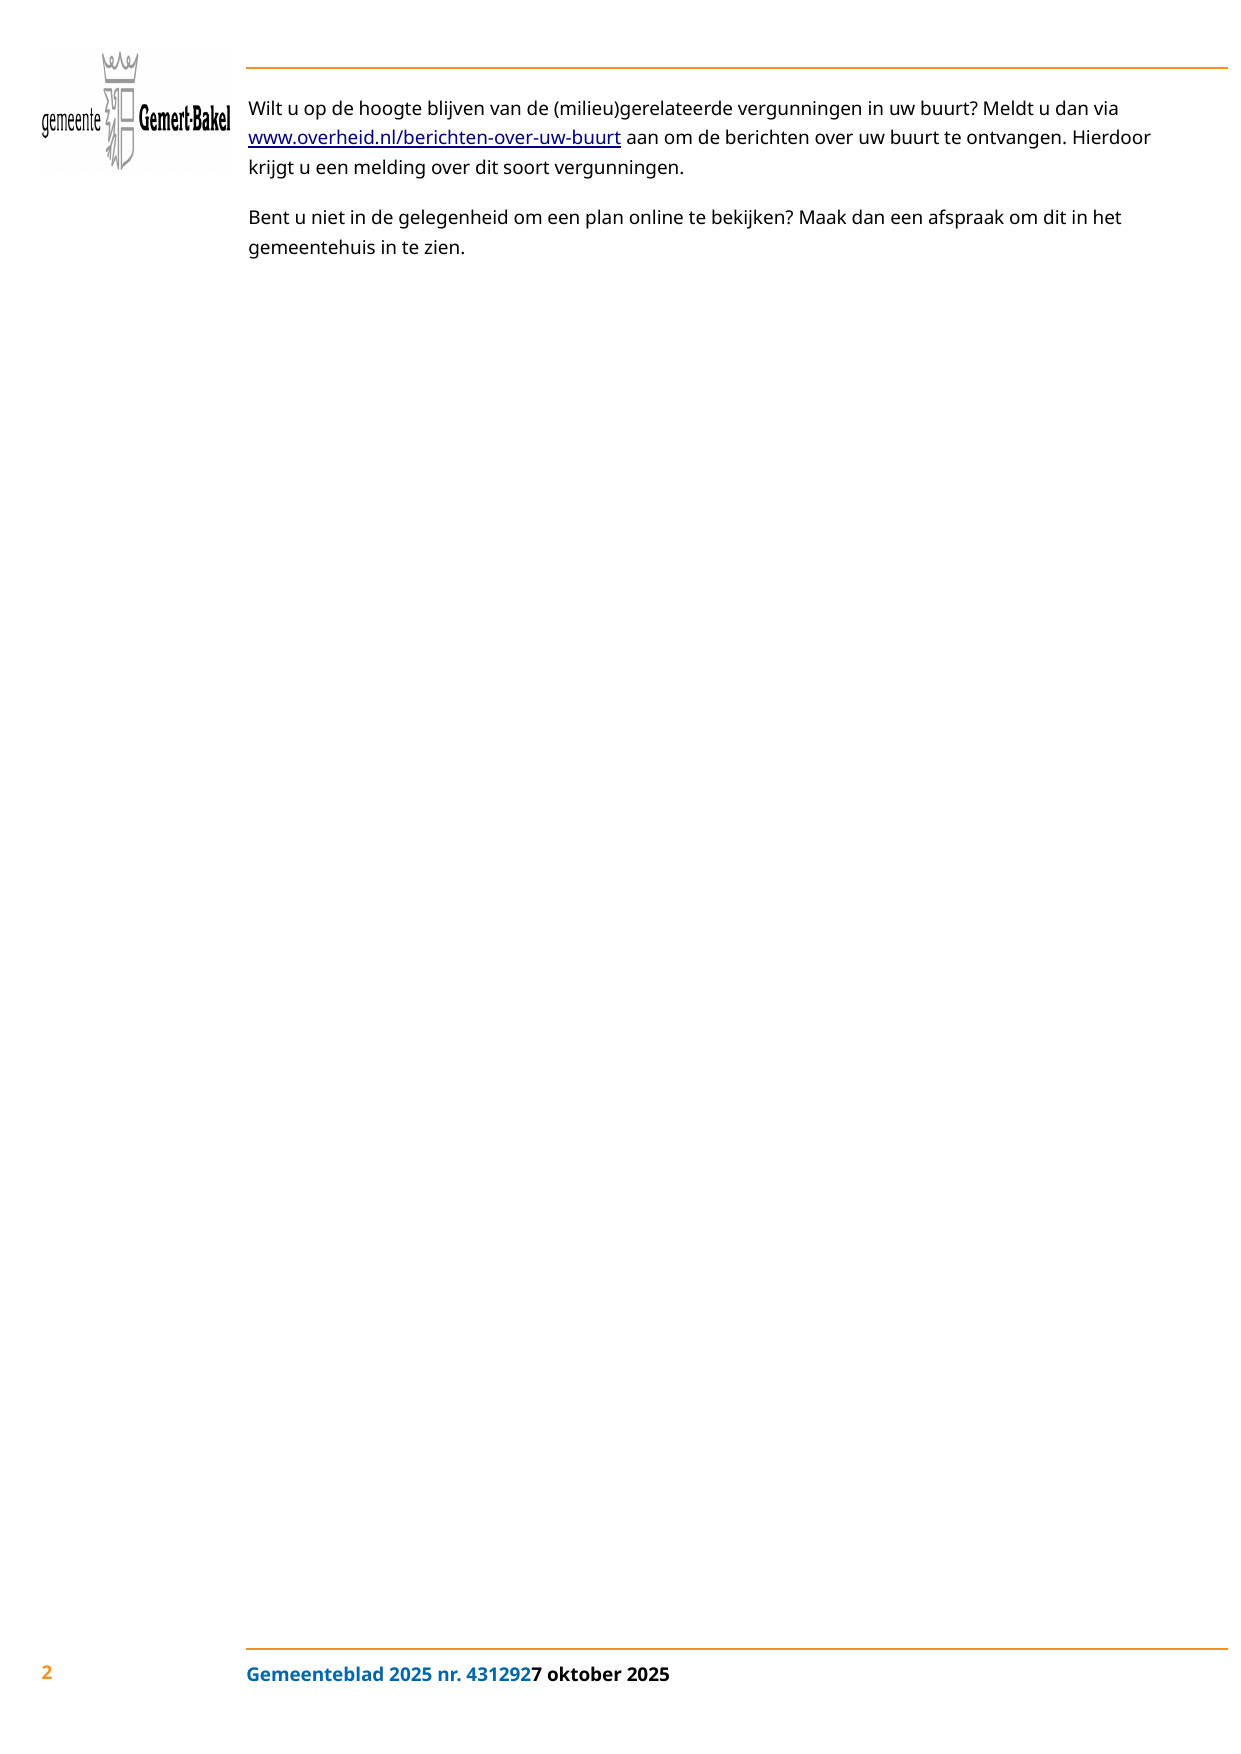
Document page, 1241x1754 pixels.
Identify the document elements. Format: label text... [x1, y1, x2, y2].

text Wilt u op de hoogte blijven van de (milieu)gerelateerde vergunningen in uw buurt? Meldt u dan via www.overheid.nl/berichten-over-uw-buurt aan om de berichten over uw buurt te ontvangen. Hierdoor krijgt u een melding over dit soort vergunningen. [248, 95, 1152, 180]
text Bent u niet in de gelegenheid om een plan online te bekijken? Maak dan een afspraak om dit in het gemeentehuis in te zien. [248, 204, 1152, 260]
picture [41, 47, 231, 172]
